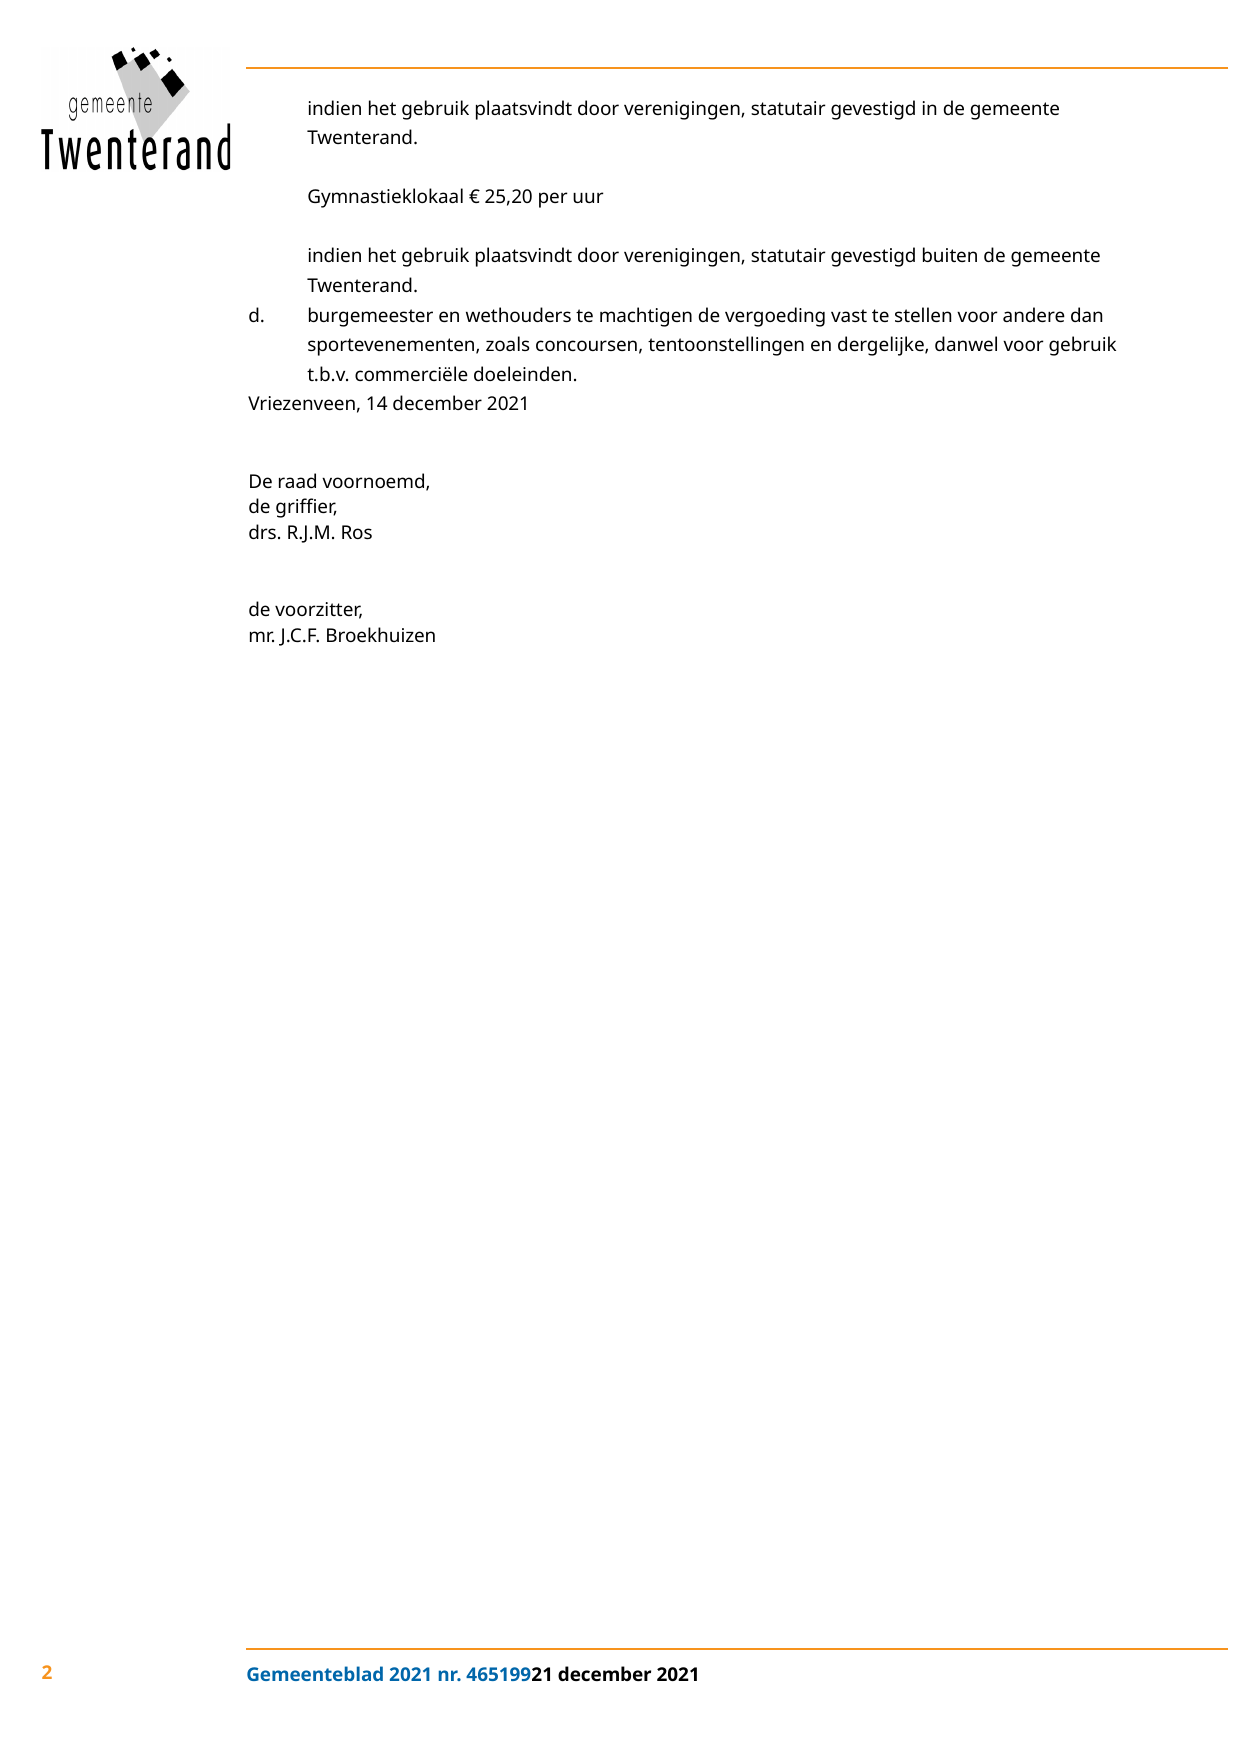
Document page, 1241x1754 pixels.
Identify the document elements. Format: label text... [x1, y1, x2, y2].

list indien het gebruik plaatsvindt door verenigingen, statutair gevestigd in de gemeente Twenterand. [248, 95, 1152, 150]
text drs. R.J.M. Ros [248, 519, 1152, 545]
text mr. J.C.F. Broekhuizen [248, 622, 1152, 648]
text de griffier, [248, 493, 1152, 519]
picture [41, 47, 231, 172]
text de voorzitter, [248, 596, 1152, 622]
text De raad voornoemd, [248, 468, 1152, 493]
text Vriezenveen, 14 december 2021 [248, 391, 1152, 416]
list indien het gebruik plaatsvindt door verenigingen, statutair gevestigd buiten de gemeente Twenterand. [248, 243, 1152, 298]
list Gymnastieklokaal € 25,20 per uur [248, 183, 1152, 209]
list burgemeester en wethouders te machtigen de vergoeding vast te stellen voor andere dan sportevenementen, zoals concoursen, tentoonstellingen en dergelijke, danwel voor gebruik t.b.v. commerciële doeleinden. [248, 302, 1152, 387]
